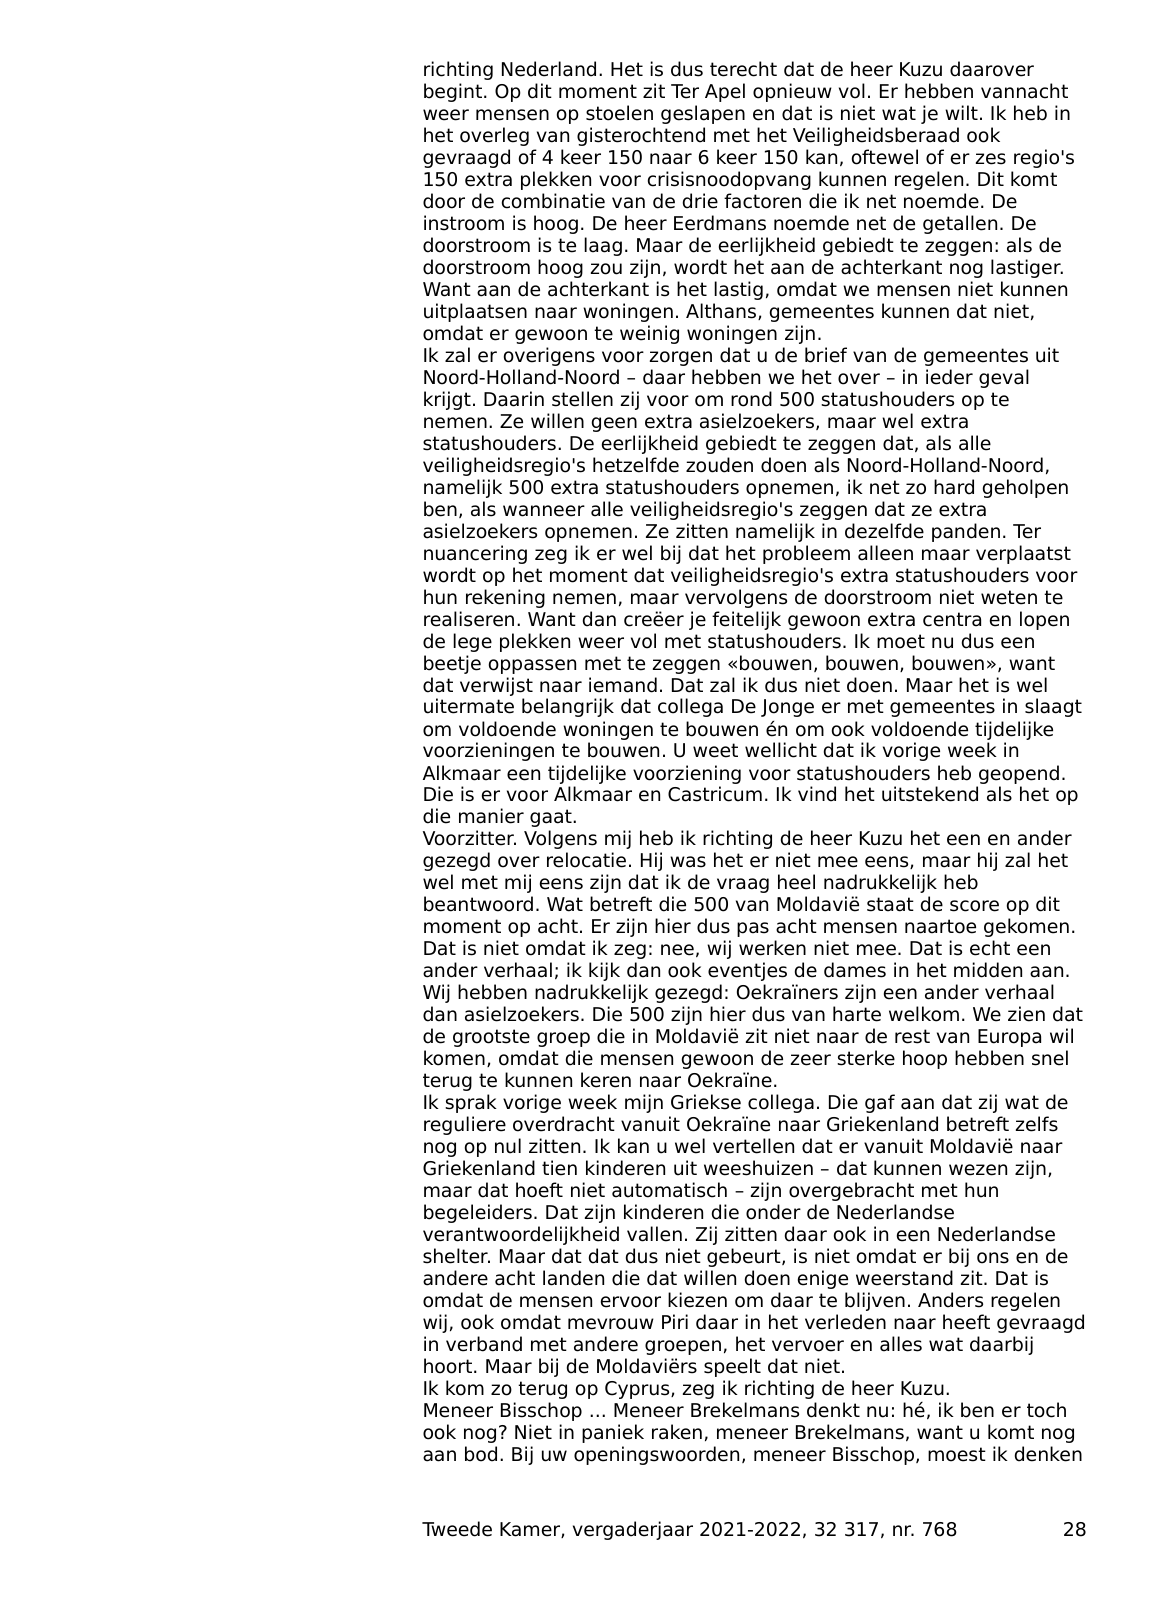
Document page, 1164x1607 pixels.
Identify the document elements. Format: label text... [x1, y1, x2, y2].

text Ik kom zo terug op Cyprus, zeg ik richting de heer Kuzu. [422, 1378, 1087, 1400]
text Ik zal er overigens voor zorgen dat u de brief van de gemeentes uit Noord-Holland-Noord – daar hebben we het over – in ieder geval krijgt. Daarin stellen zij voor om rond 500 statushouders op te nemen. Ze willen geen extra asielzoekers, maar wel extra statushouders. De eerlijkheid gebiedt te zeggen dat, als alle veiligheidsregio's hetzelfde zouden doen als Noord-Holland-Noord, namelijk 500 extra statushouders opnemen, ik net zo hard geholpen ben, als wanneer alle veiligheidsregio's zeggen dat ze extra asielzoekers opnemen. Ze zitten namelijk in dezelfde panden. Ter nuancering zeg ik er wel bij dat het probleem alleen maar verplaatst wordt op het moment dat veiligheidsregio's extra statushouders voor hun rekening nemen, maar vervolgens de doorstroom niet weten te realiseren. Want dan creëer je feitelijk gewoon extra centra en lopen de lege plekken weer vol met statushouders. Ik moet nu dus een beetje oppassen met te zeggen «bouwen, bouwen, bouwen», want dat verwijst naar iemand. Dat zal ik dus niet doen. Maar het is wel uitermate belangrijk dat collega De Jonge er met gemeentes in slaagt om voldoende woningen te bouwen én om ook voldoende tijdelijke voorzieningen te bouwen. U weet wellicht dat ik vorige week in Alkmaar een tijdelijke voorziening voor statushouders heb geopend. Die is er voor Alkmaar en Castricum. Ik vind het uitstekend als het op die manier gaat. [422, 345, 1087, 828]
text Ik sprak vorige week mijn Griekse collega. Die gaf aan dat zij wat de reguliere overdracht vanuit Oekraïne naar Griekenland betreft zelfs nog op nul zitten. Ik kan u wel vertellen dat er vanuit Moldavië naar Griekenland tien kinderen uit weeshuizen – dat kunnen wezen zijn, maar dat hoeft niet automatisch – zijn overgebracht met hun begeleiders. Dat zijn kinderen die onder de Nederlandse verantwoordelijkheid vallen. Zij zitten daar ook in een Nederlandse shelter. Maar dat dat dus niet gebeurt, is niet omdat er bij ons en de andere acht landen die dat willen doen enige weerstand zit. Dat is omdat de mensen ervoor kiezen om daar te blijven. Anders regelen wij, ook omdat mevrouw Piri daar in het verleden naar heeft gevraagd in verband met andere groepen, het vervoer en alles wat daarbij hoort. Maar bij de Moldaviërs speelt dat niet. [422, 1092, 1087, 1378]
text Meneer Bisschop ... Meneer Brekelmans denkt nu: hé, ik ben er toch ook nog? Niet in paniek raken, meneer Brekelmans, want u komt nog aan bod. Bij uw openingswoorden, meneer Bisschop, moest ik denken [422, 1400, 1087, 1466]
text richting Nederland. Het is dus terecht dat de heer Kuzu daarover begint. Op dit moment zit Ter Apel opnieuw vol. Er hebben vannacht weer mensen op stoelen geslapen en dat is niet wat je wilt. Ik heb in het overleg van gisterochtend met het Veiligheidsberaad ook gevraagd of 4 keer 150 naar 6 keer 150 kan, oftewel of er zes regio's 150 extra plekken voor crisisnoodopvang kunnen regelen. Dit komt door de combinatie van de drie factoren die ik net noemde. De instroom is hoog. De heer Eerdmans noemde net de getallen. De doorstroom is te laag. Maar de eerlijkheid gebiedt te zeggen: als de doorstroom hoog zou zijn, wordt het aan de achterkant nog lastiger. Want aan de achterkant is het lastig, omdat we mensen niet kunnen uitplaatsen naar woningen. Althans, gemeentes kunnen dat niet, omdat er gewoon te weinig woningen zijn. [422, 59, 1087, 345]
text Voorzitter. Volgens mij heb ik richting de heer Kuzu het een en ander gezegd over relocatie. Hij was het er niet mee eens, maar hij zal het wel met mij eens zijn dat ik de vraag heel nadrukkelijk heb beantwoord. Wat betreft die 500 van Moldavië staat de score op dit moment op acht. Er zijn hier dus pas acht mensen naartoe gekomen. Dat is niet omdat ik zeg: nee, wij werken niet mee. Dat is echt een ander verhaal; ik kijk dan ook eventjes de dames in het midden aan. Wij hebben nadrukkelijk gezegd: Oekraïners zijn een ander verhaal dan asielzoekers. Die 500 zijn hier dus van harte welkom. We zien dat de grootste groep die in Moldavië zit niet naar de rest van Europa wil komen, omdat die mensen gewoon de zeer sterke hoop hebben snel terug te kunnen keren naar Oekraïne. [422, 828, 1087, 1092]
